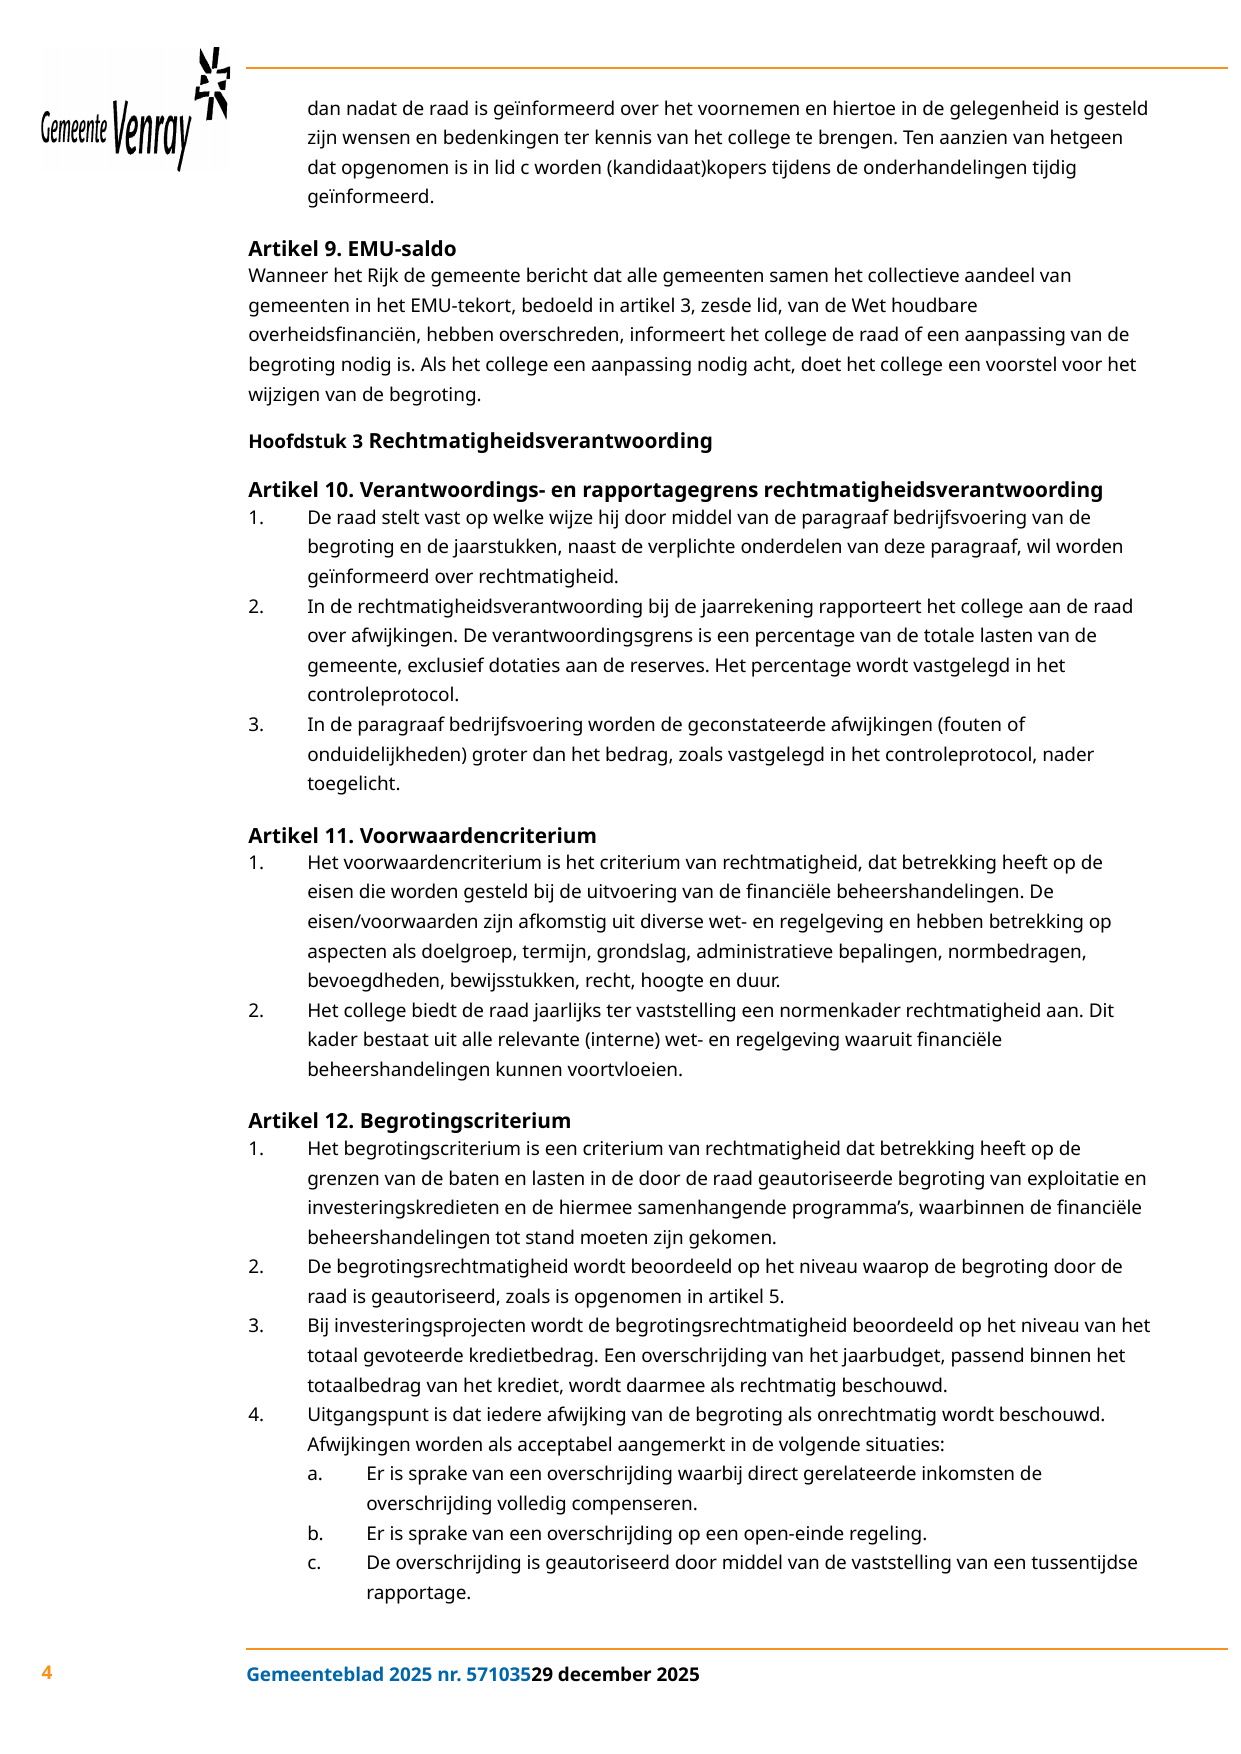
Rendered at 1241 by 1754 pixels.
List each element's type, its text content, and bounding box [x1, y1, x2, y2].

list De raad stelt vast op welke wijze hij door middel van de paragraaf bedrijfsvoering van de begroting en de jaarstukken, naast de verplichte onderdelen van deze paragraaf, wil worden geïnformeerd over rechtmatigheid. [248, 504, 1152, 589]
list Het voorwaardencriterium is het criterium van rechtmatigheid, dat betrekking heeft op de eisen die worden gesteld bij de uitvoering van de financiële beheershandelingen. De eisen/voorwaarden zijn afkomstig uit diverse wet- en regelgeving en hebben betrekking op aspecten als doelgroep, termijn, grondslag, administratieve bepalingen, normbedragen, bevoegdheden, bewijsstukken, recht, hoogte en duur. [248, 849, 1152, 993]
text Hoofdstuk 3 Rechtmatigheidsverantwoording [248, 426, 1152, 455]
list dan nadat de raad is geïnformeerd over het voornemen en hiertoe in de gelegenheid is gesteld zijn wensen en bedenkingen ter kennis van het college te brengen. Ten aanzien van hetgeen dat opgenomen is in lid c worden (kandidaat)kopers tijdens de onderhandelingen tijdig geïnformeerd. [248, 95, 1152, 209]
list De overschrijding is geautoriseerd door middel van de vaststelling van een tussentijdse rapportage. [307, 1549, 1152, 1604]
picture [41, 47, 231, 172]
list In de rechtmatigheidsverantwoording bij de jaarrekening rapporteert het college aan de raad over afwijkingen. De verantwoordingsgrens is een percentage van de totale lasten van de gemeente, exclusief dotaties aan de reserves. Het percentage wordt vastgelegd in het controleprotocol. [248, 593, 1152, 707]
text Wanneer het Rijk de gemeente bericht dat alle gemeenten samen het collectieve aandeel van gemeenten in het EMU-tekort, bedoeld in artikel 3, zesde lid, van de Wet houdbare overheidsfinanciën, hebben overschreden, informeert het college de raad of een aanpassing van de begroting nodig is. Als het college een aanpassing nodig acht, doet het college een voorstel voor het wijzigen van de begroting. [248, 262, 1152, 406]
list In de paragraaf bedrijfsvoering worden de geconstateerde afwijkingen (fouten of onduidelijkheden) groter dan het bedrag, zoals vastgelegd in het controleprotocol, nader toegelicht. [248, 711, 1152, 796]
list Bij investeringsprojecten wordt de begrotingsrechtmatigheid beoordeeld op het niveau van het totaal gevoteerde kredietbedrag. Een overschrijding van het jaarbudget, passend binnen het totaalbedrag van het krediet, wordt daarmee als rechtmatig beschouwd. [248, 1313, 1152, 1397]
list Het begrotingscriterium is een criterium van rechtmatigheid dat betrekking heeft op de grenzen van de baten en lasten in de door de raad geautoriseerde begroting van exploitatie en investeringskredieten en de hiermee samenhangende programma’s, waarbinnen de financiële beheershandelingen tot stand moeten zijn gekomen. [248, 1135, 1152, 1249]
list Uitgangspunt is dat iedere afwijking van de begroting als onrechtmatig wordt beschouwd. Afwijkingen worden als acceptabel aangemerkt in de volgende situaties: [248, 1401, 1152, 1457]
list Het college biedt de raad jaarlijks ter vaststelling een normenkader rechtmatigheid aan. Dit kader bestaat uit alle relevante (interne) wet- en regelgeving waaruit financiële beheershandelingen kunnen voortvloeien. [248, 997, 1152, 1082]
text Artikel 9. EMU-saldo [248, 234, 1152, 262]
text Artikel 11. Voorwaardencriterium [248, 821, 1152, 849]
list De begrotingsrechtmatigheid wordt beoordeeld op het niveau waarop de begroting door de raad is geautoriseerd, zoals is opgenomen in artikel 5. [248, 1253, 1152, 1309]
list Er is sprake van een overschrijding op een open-einde regeling. [307, 1520, 1152, 1545]
text Artikel 12. Begrotingscriterium [248, 1107, 1152, 1135]
text Artikel 10. Verantwoordings- en rapportagegrens rechtmatigheidsverantwoording [248, 476, 1152, 504]
list Er is sprake van een overschrijding waarbij direct gerelateerde inkomsten de overschrijding volledig compenseren. [307, 1461, 1152, 1516]
